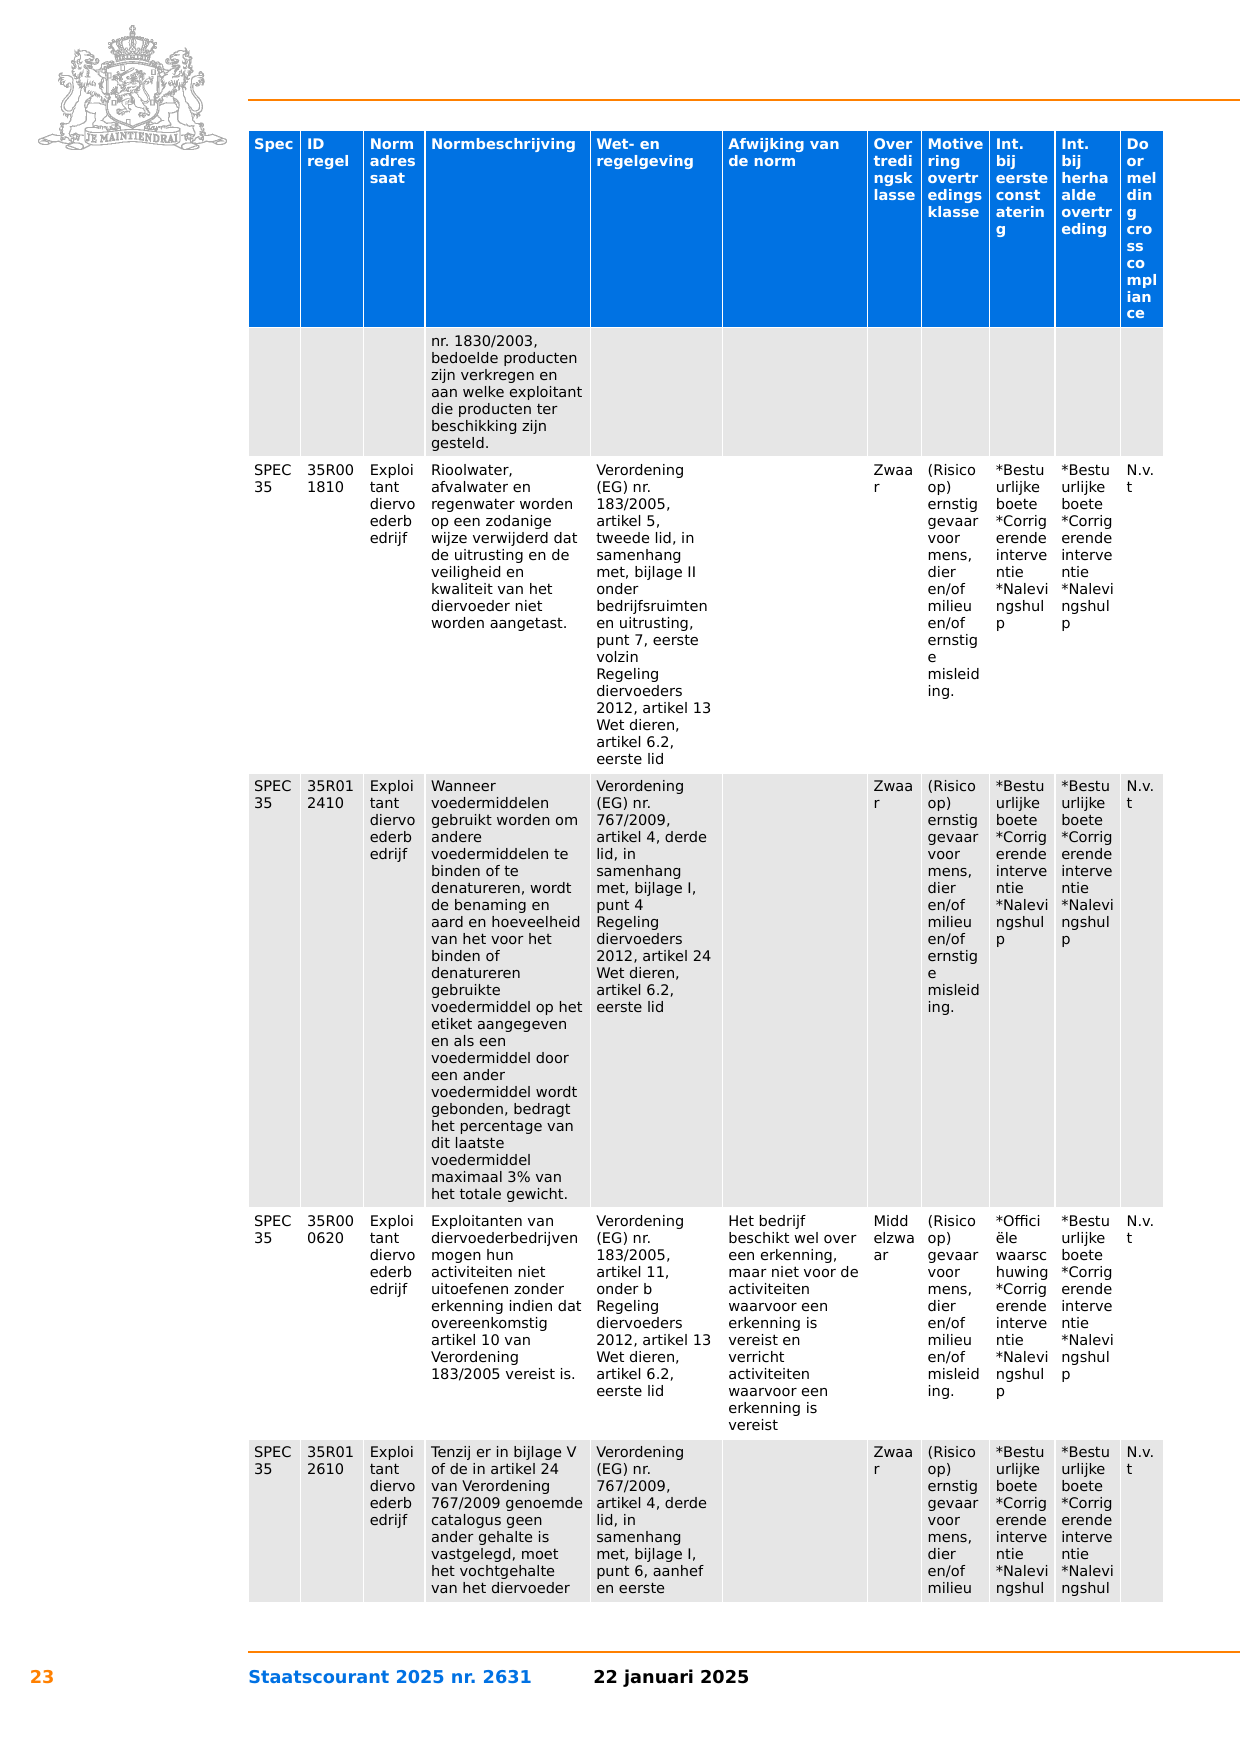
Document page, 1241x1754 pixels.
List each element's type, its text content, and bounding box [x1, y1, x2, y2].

table_cell Verordening (EG) nr. 183/2005, artikel 5, tweede lid, in samenhang met, bijlage II onder bedrijfsruimten en uitrusting, punt 7, eerste volzin Regeling diervoeders 2012, artikel 13 Wet dieren, artikel 6.2, eerste lid [591, 458, 722, 772]
table_cell Exploitant diervoederbedrijf [364, 1208, 424, 1438]
table_cell Rioolwater, afvalwater en regenwater worden op een zodanige wijze verwijderd dat de uitrusting en de veiligheid en kwaliteit van het diervoeder niet worden aangetast. [426, 458, 590, 772]
table_cell [1056, 328, 1120, 456]
table_cell Verordening (EG) nr. 183/2005, artikel 11, onder b Regeling diervoeders 2012, artikel 13 Wet dieren, artikel 6.2, eerste lid [591, 1208, 722, 1438]
table_cell Verordening (EG) nr. 767/2009, artikel 4, derde lid, in samenhang met, bijlage I, punt 4 Regeling diervoeders 2012, artikel 24 Wet dieren, artikel 6.2, eerste lid [591, 774, 722, 1207]
table_cell *Bestuurlijke boete *Corrigerende interventie *Nalevingshulp [1056, 458, 1120, 772]
table_cell [922, 328, 989, 456]
table_cell Middelzwaar [868, 1208, 921, 1438]
table_cell N.v.t [1121, 1440, 1163, 1602]
table_cell [1121, 328, 1163, 456]
table_header ID regel [301, 131, 363, 327]
table_cell *Bestuurlijke boete *Corrigerende interventie *Nalevingshul [990, 1440, 1054, 1602]
table_cell [723, 1440, 867, 1602]
table_header Spec [249, 131, 300, 327]
table_header Normbeschrijving [426, 131, 590, 327]
table_cell N.v.t [1121, 774, 1163, 1207]
table_cell Zwaar [868, 1440, 921, 1602]
table_cell *Bestuurlijke boete *Corrigerende interventie *Nalevingshulp [1056, 774, 1120, 1207]
table_header Int. bij eerste constatering [990, 131, 1054, 327]
table_cell [591, 328, 722, 456]
table_cell *Bestuurlijke boete *Corrigerende interventie *Nalevingshulp [990, 458, 1054, 772]
table_cell 35R012610 [301, 1440, 363, 1602]
table_cell [364, 328, 424, 456]
table_cell (Risico op) ernstig gevaar voor mens, dier en/of milieu [922, 1440, 989, 1602]
table_cell [249, 328, 300, 456]
table_header Wet- en regelgeving [591, 131, 722, 327]
table_cell (Risico op) gevaar voor mens, dier en/of milieu en/of misleiding. [922, 1208, 989, 1438]
table_cell (Risico op) ernstig gevaar voor mens, dier en/of milieu en/of ernstige misleiding. [922, 458, 989, 772]
table_cell Het bedrijf beschikt wel over een erkenning, maar niet voor de activiteiten waarvoor een erkenning is vereist en verricht activiteiten waarvoor een erkenning is vereist [723, 1208, 867, 1438]
table_cell [723, 458, 867, 772]
picture [38, 25, 227, 150]
table_cell Exploitant diervoederbedrijf [364, 774, 424, 1207]
table_cell Exploitant diervoederbedrijf [364, 1440, 424, 1602]
table_cell Exploitant diervoederbedrijf [364, 458, 424, 772]
table_cell Zwaar [868, 458, 921, 772]
table_cell Tenzij er in bijlage V of de in artikel 24 van Verordening 767/2009 genoemde catalogus geen ander gehalte is vastgelegd, moet het vochtgehalte van het diervoeder [426, 1440, 590, 1602]
table_cell *Bestuurlijke boete *Corrigerende interventie *Nalevingshulp [1056, 1208, 1120, 1438]
table_header Motivering overtredingsklasse [922, 131, 989, 327]
table_cell 35R001810 [301, 458, 363, 772]
table_cell Verordening (EG) nr. 767/2009, artikel 4, derde lid, in samenhang met, bijlage I, punt 6, aanhef en eerste [591, 1440, 722, 1602]
table_cell [868, 328, 921, 456]
table_header Overtredingsklasse [868, 131, 921, 327]
table_cell Zwaar [868, 774, 921, 1207]
table_cell nr. 1830/2003, bedoelde producten zijn verkregen en aan welke exploitant die producten ter beschikking zijn gesteld. [426, 328, 590, 456]
table_cell SPEC35 [249, 458, 300, 772]
table_cell N.v.t [1121, 458, 1163, 772]
table_cell (Risico op) ernstig gevaar voor mens, dier en/of milieu en/of ernstige misleiding. [922, 774, 989, 1207]
table_header Normadressaat [364, 131, 424, 327]
table_header Doormelding cross compliance [1121, 131, 1163, 327]
table_cell SPEC35 [249, 1208, 300, 1438]
table_cell SPEC35 [249, 1440, 300, 1602]
table_cell Wanneer voedermiddelen gebruikt worden om andere voedermiddelen te binden of te denatureren, wordt de benaming en aard en hoeveelheid van het voor het binden of denatureren gebruikte voedermiddel op het etiket aangegeven en als een voedermiddel door een ander voedermiddel wordt gebonden, bedragt het percentage van dit laatste voedermiddel maximaal 3% van het totale gewicht. [426, 774, 590, 1207]
table_cell *Officiële waarschuwing *Corrigerende interventie *Nalevingshulp [990, 1208, 1054, 1438]
table_cell [301, 328, 363, 456]
table_cell *Bestuurlijke boete *Corrigerende interventie *Nalevingshulp [990, 774, 1054, 1207]
table_cell [723, 774, 867, 1207]
table_cell [723, 328, 867, 456]
table_cell N.v.t [1121, 1208, 1163, 1438]
table_cell 35R012410 [301, 774, 363, 1207]
table_cell [990, 328, 1054, 456]
table_cell SPEC35 [249, 774, 300, 1207]
table_cell 35R000620 [301, 1208, 363, 1438]
table_header Int. bij herhaalde overtreding [1056, 131, 1120, 327]
table_cell *Bestuurlijke boete *Corrigerende interventie *Nalevingshul [1056, 1440, 1120, 1602]
table_header Afwijking van de norm [723, 131, 867, 327]
table_cell Exploitanten van diervoederbedrijven mogen hun activiteiten niet uitoefenen zonder erkenning indien dat overeenkomstig artikel 10 van Verordening 183/2005 vereist is. [426, 1208, 590, 1438]
